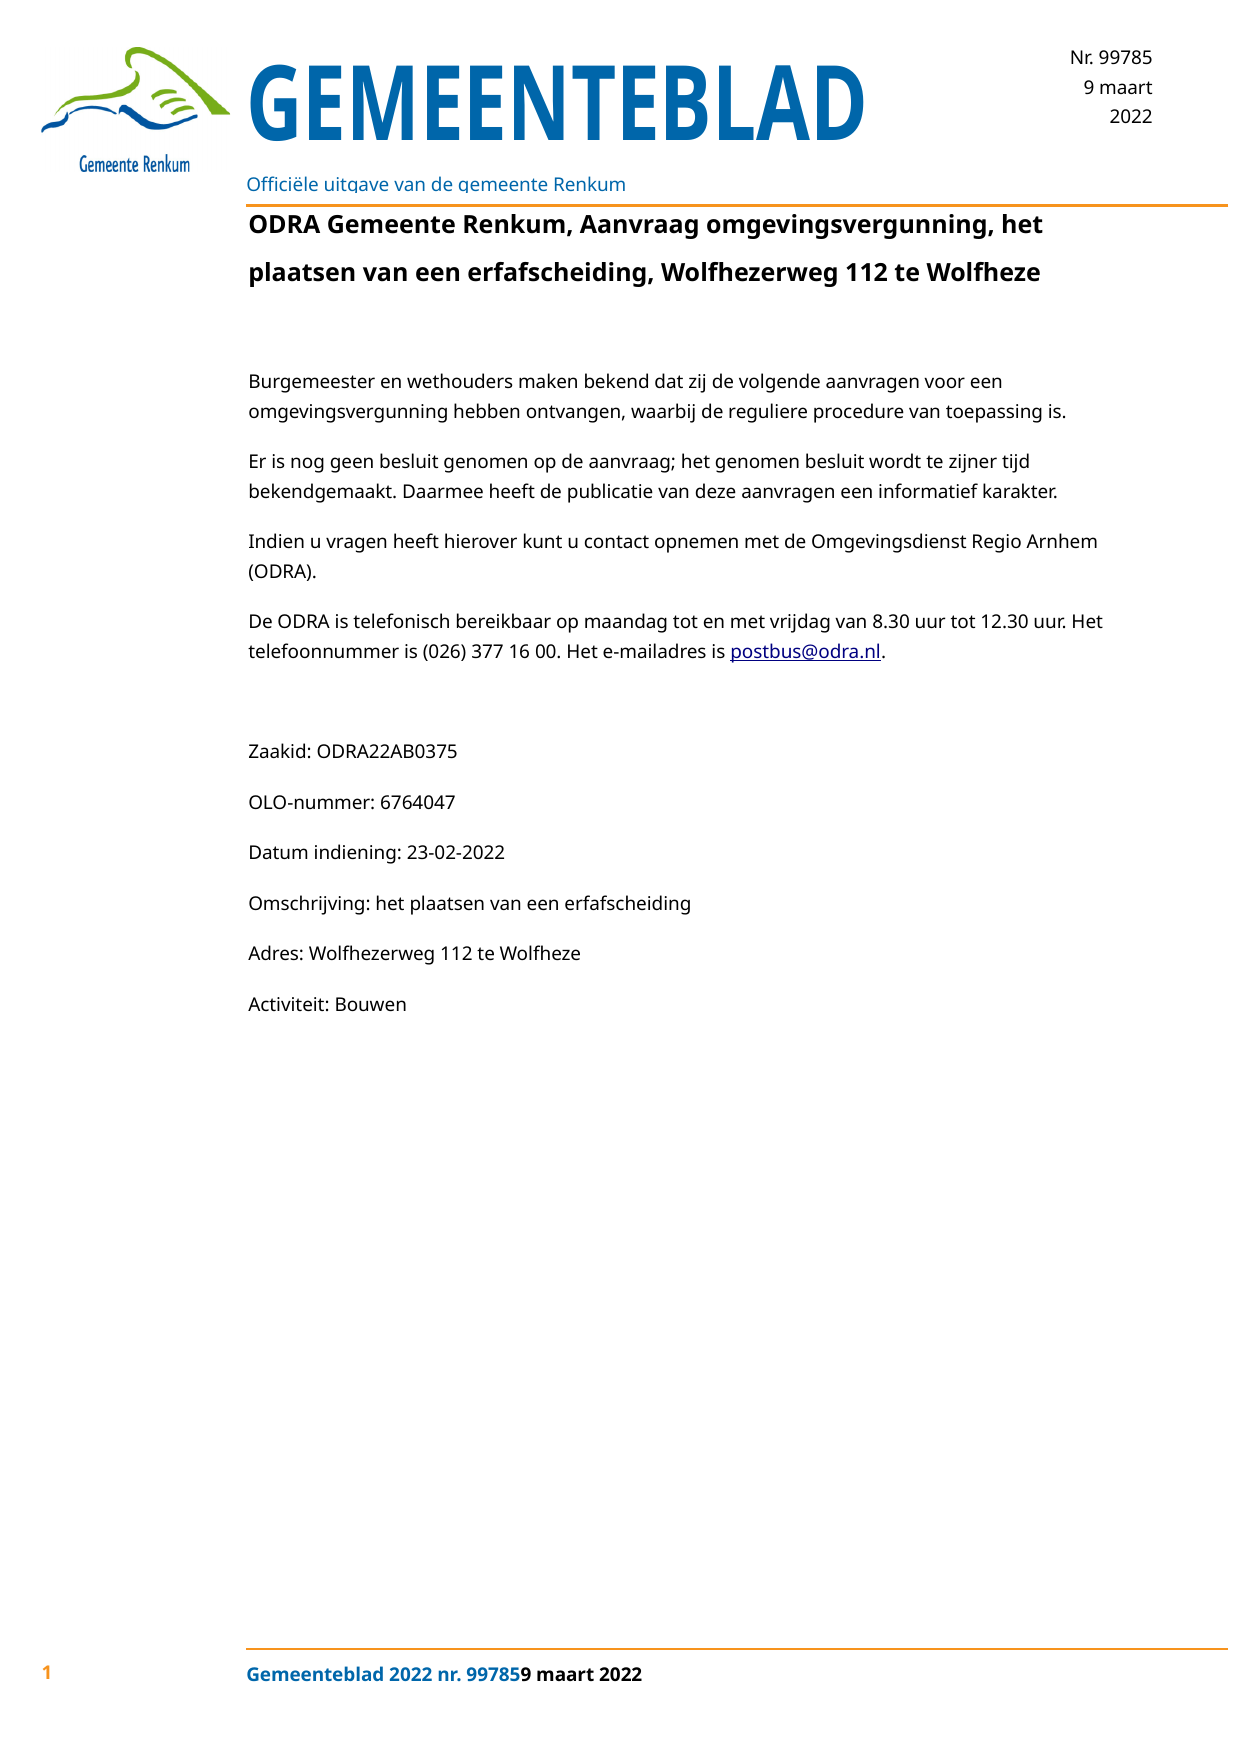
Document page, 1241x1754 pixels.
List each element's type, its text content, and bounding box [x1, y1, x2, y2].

text De ODRA is telefonisch bereikbaar op maandag tot en met vrijdag van 8.30 uur tot 12.30 uur. Het telefoonnummer is (026) 377 16 00. Het e-mailadres is postbus@odra.nl. [248, 608, 1152, 664]
text Er is nog geen besluit genomen op de aanvraag; het genomen besluit wordt te zijner tijd bekendgemaakt. Daarmee heeft de publicatie van deze aanvragen een informatief karakter. [248, 448, 1152, 504]
text ODRA Gemeente Renkum, Aanvraag omgevingsvergunning, het plaatsen van een erfafscheiding, Wolfhezerweg 112 te Wolfheze [248, 207, 1152, 288]
picture [41, 47, 231, 172]
text Indien u vragen heeft hierover kunt u contact opnemen met de Omgevingsdienst Regio Arnhem (ODRA). [248, 528, 1152, 584]
text Datum indiening: 23-02-2022 [248, 839, 1152, 865]
text OLO-nummer: 6764047 [248, 789, 1152, 815]
text Zaakid: ODRA22AB0375 [248, 739, 1152, 764]
text Activiteit: Bouwen [248, 991, 1152, 1017]
text Omschrijving: het plaatsen van een erfafscheiding [248, 890, 1152, 916]
text Burgemeester en wethouders maken bekend dat zij de volgende aanvragen voor een omgevingsvergunning hebben ontvangen, waarbij de reguliere procedure van toepassing is. [248, 368, 1152, 424]
text Adres: Wolfhezerweg 112 te Wolfheze [248, 940, 1152, 966]
